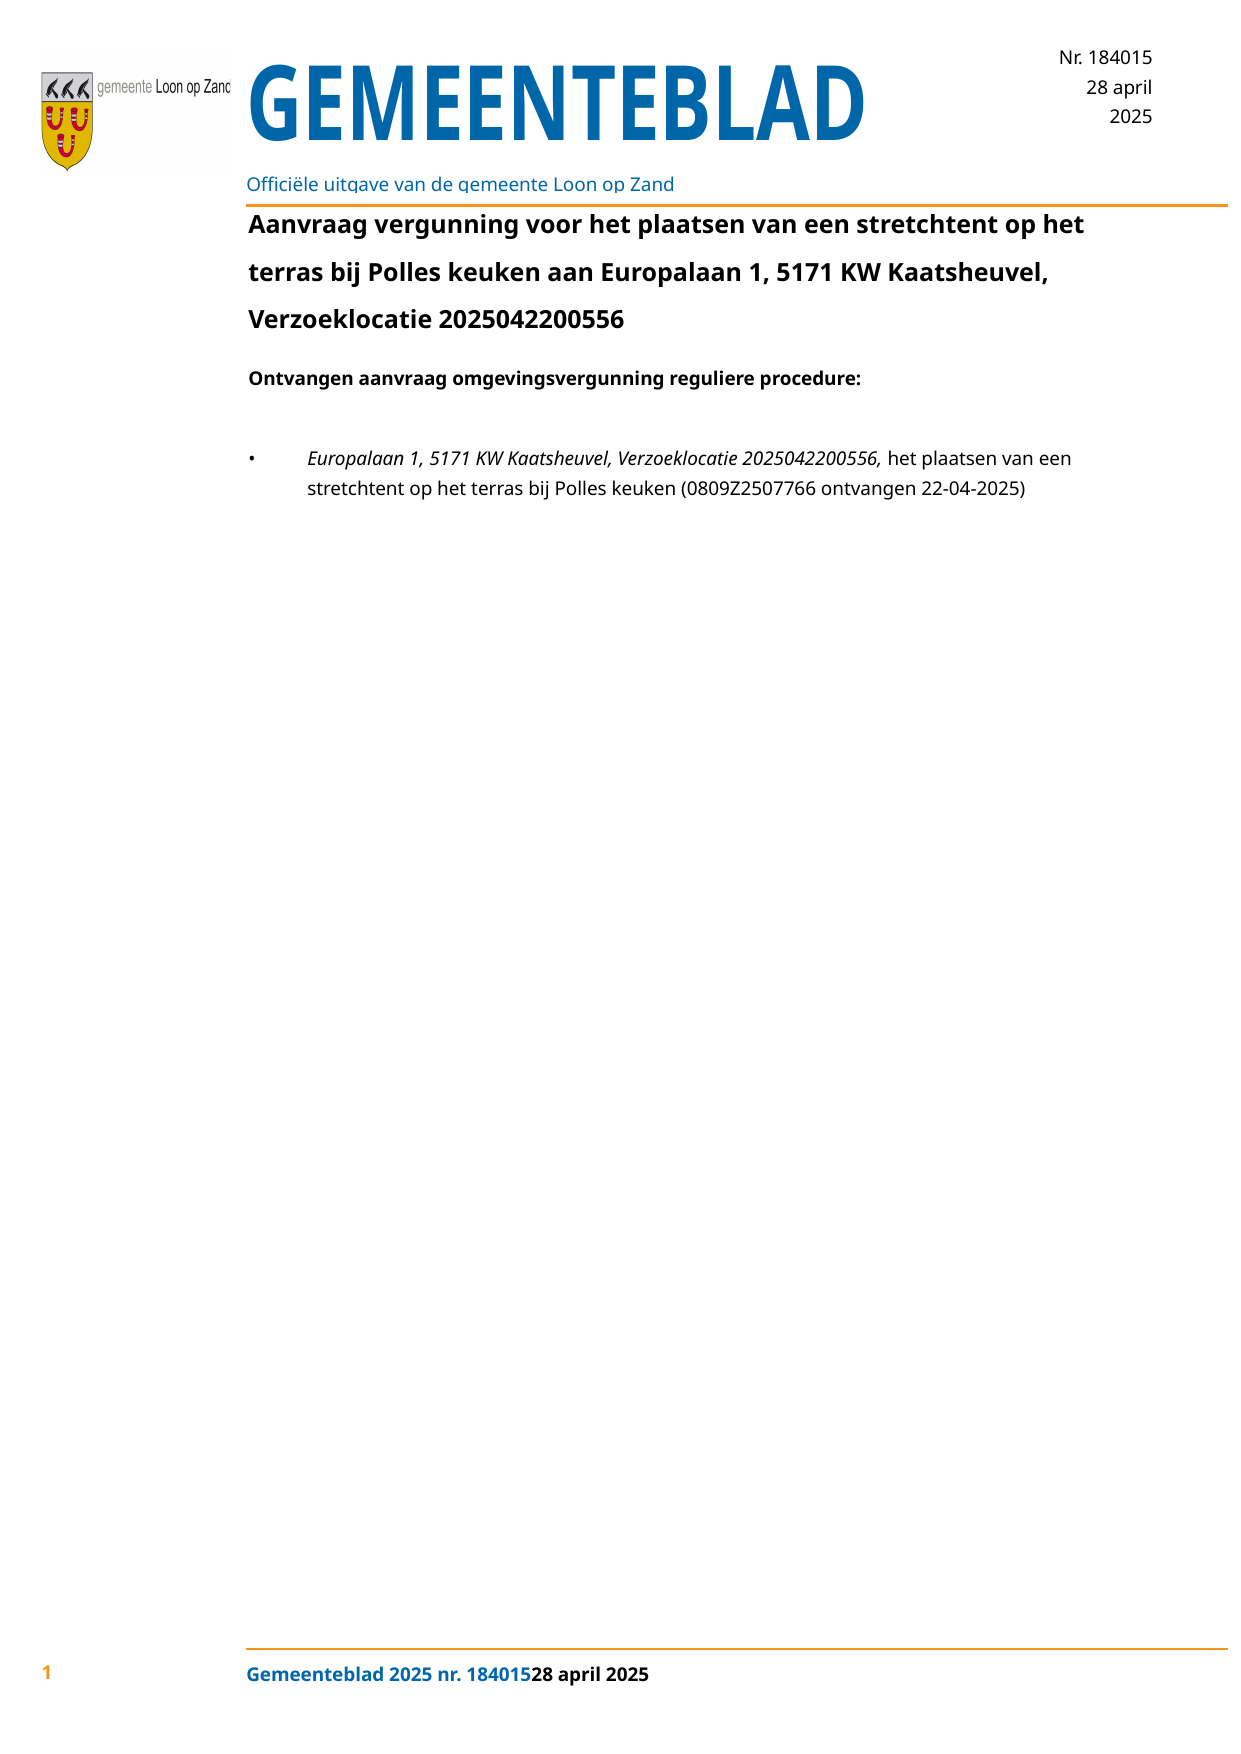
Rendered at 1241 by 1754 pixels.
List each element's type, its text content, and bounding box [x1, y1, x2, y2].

text Ontvangen aanvraag omgevingsvergunning reguliere procedure: [248, 366, 1152, 391]
text Aanvraag vergunning voor het plaatsen van een stretchtent op het terras bij Polles keuken aan Europalaan 1, 5171 KW Kaatsheuvel, Verzoeklocatie 2025042200556 [248, 207, 1152, 336]
list Europalaan 1, 5171 KW Kaatsheuvel, Verzoeklocatie 2025042200556, het plaatsen van een stretchtent op het terras bij Polles keuken (0809Z2507766 ontvangen 22-04-2025) [248, 446, 1152, 501]
picture [41, 47, 231, 172]
